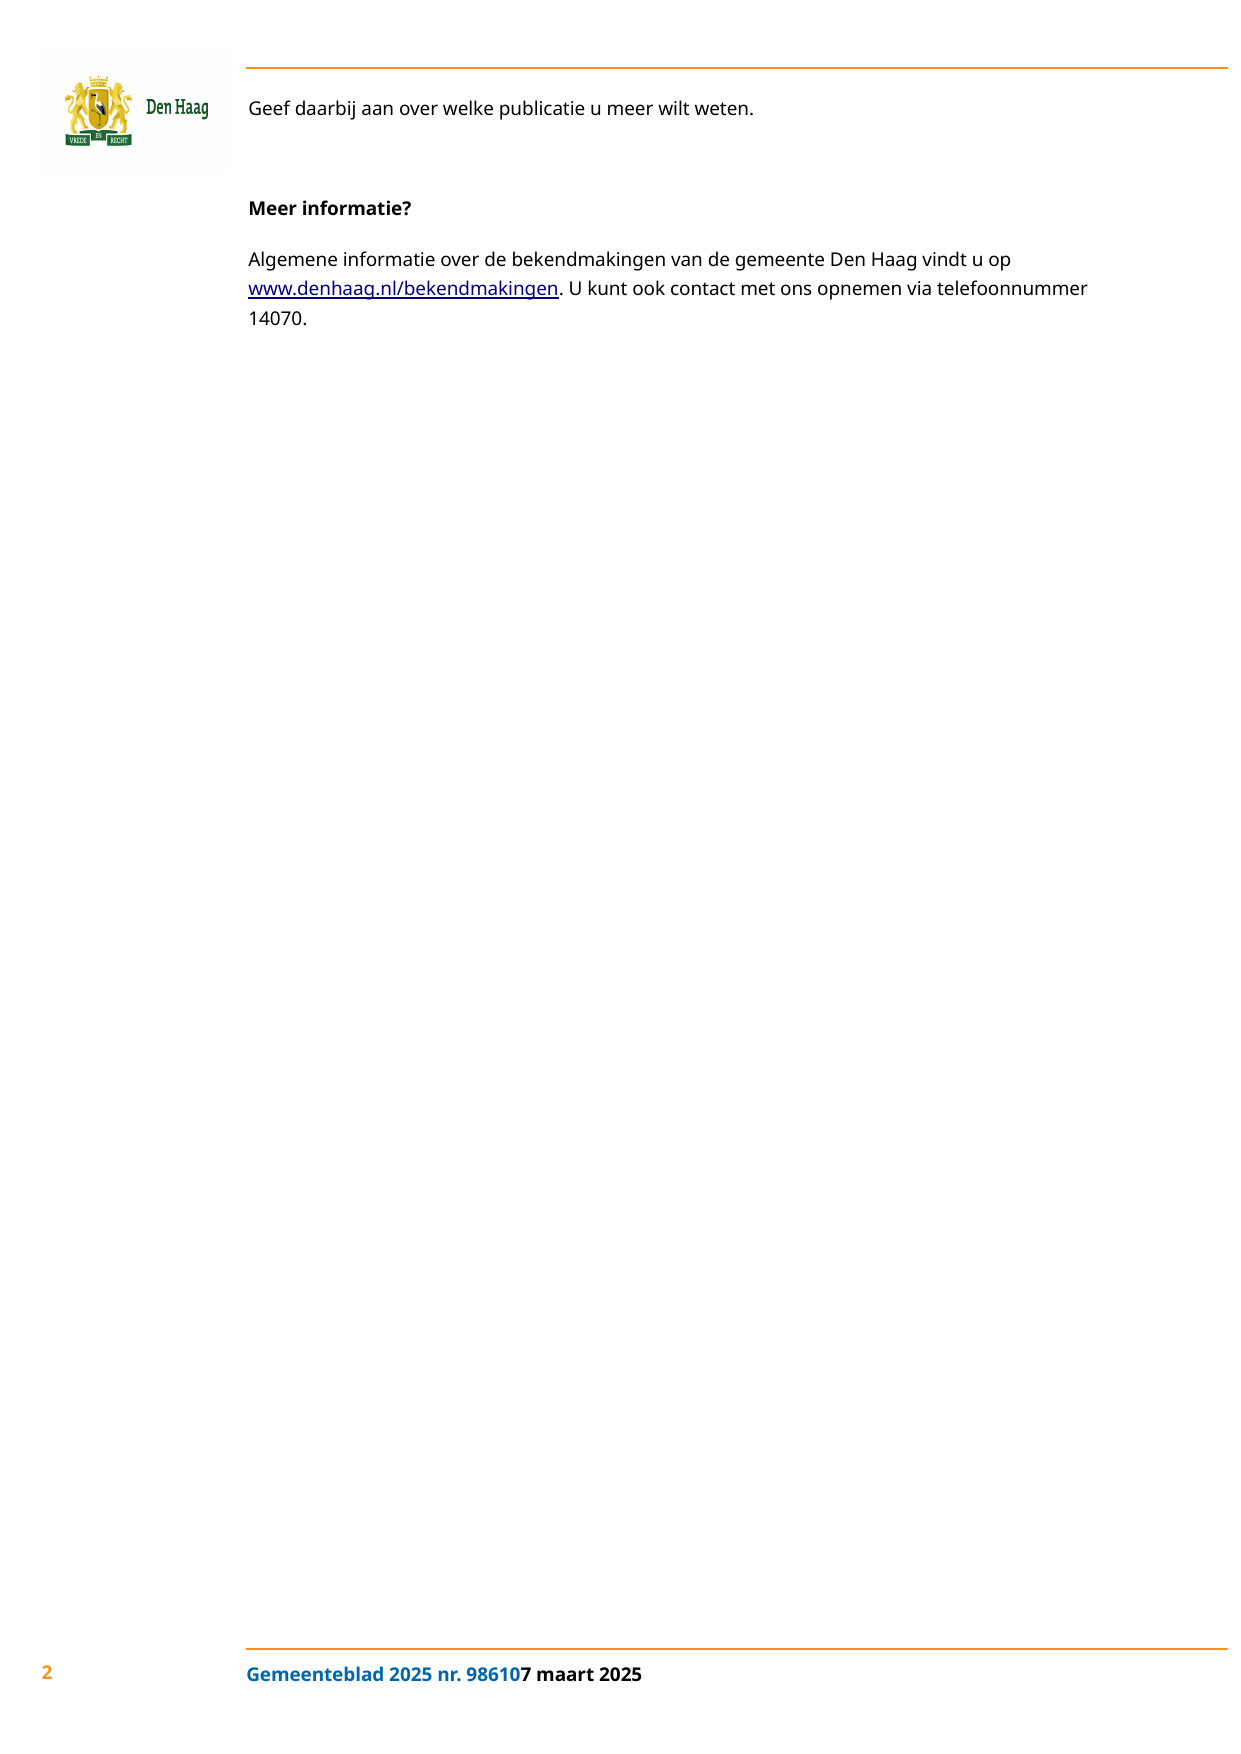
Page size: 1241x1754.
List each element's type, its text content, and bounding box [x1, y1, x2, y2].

text Geef daarbij aan over welke publicatie u meer wilt weten. [248, 95, 1152, 121]
picture [41, 47, 231, 172]
text Algemene informatie over de bekendmakingen van de gemeente Den Haag vindt u op www.denhaag.nl/bekendmakingen. U kunt ook contact met ons opnemen via telefoonnummer 14070. [248, 246, 1152, 331]
text Meer informatie? [248, 196, 1152, 221]
